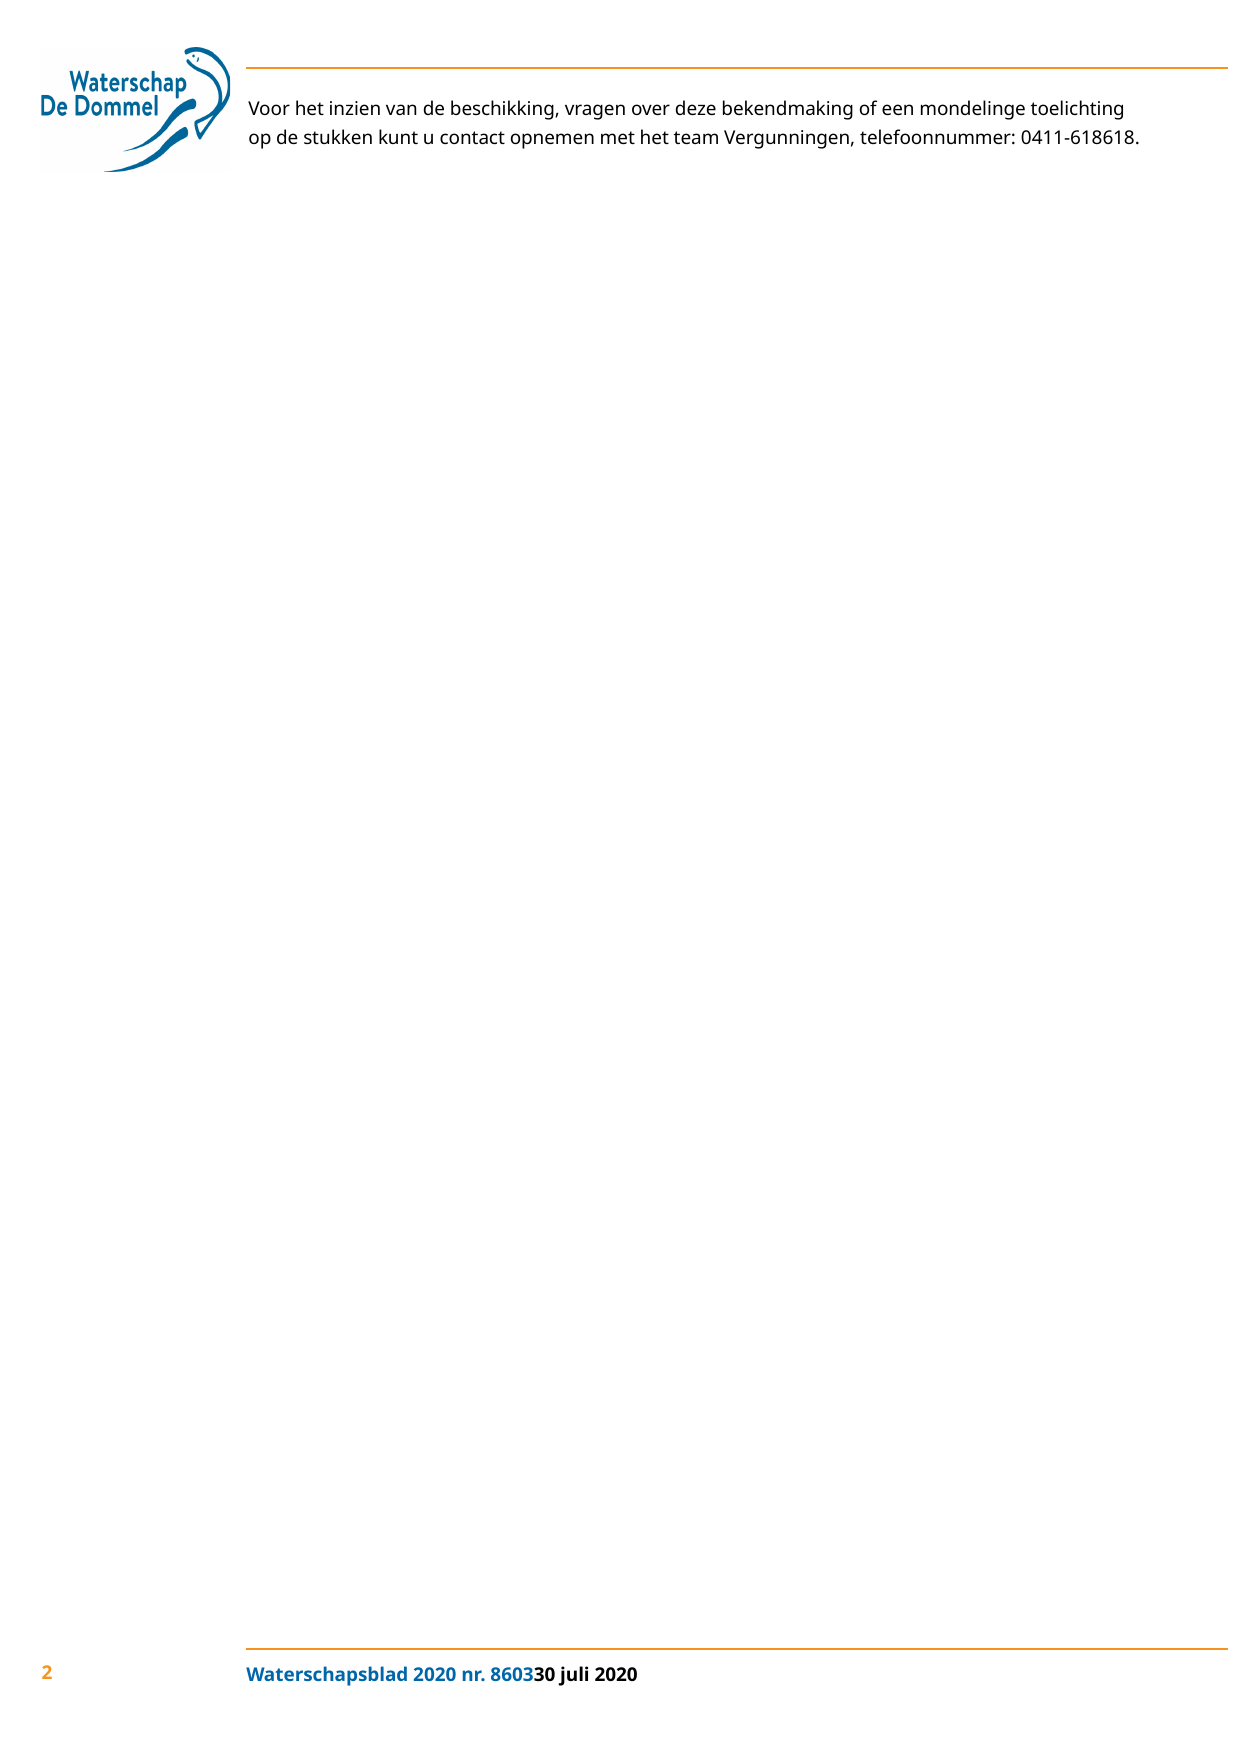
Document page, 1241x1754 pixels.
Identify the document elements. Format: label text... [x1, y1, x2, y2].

picture [198, 118, 210, 131]
picture [204, 47, 231, 76]
picture [45, 99, 51, 111]
picture [41, 47, 231, 172]
text Voor het inzien van de beschikking, vragen over deze bekendmaking of een mondelinge toelichting op de stukken kunt u contact opnemen met het team Vergunningen, telefoonnummer: 0411-618618. [248, 95, 1152, 150]
